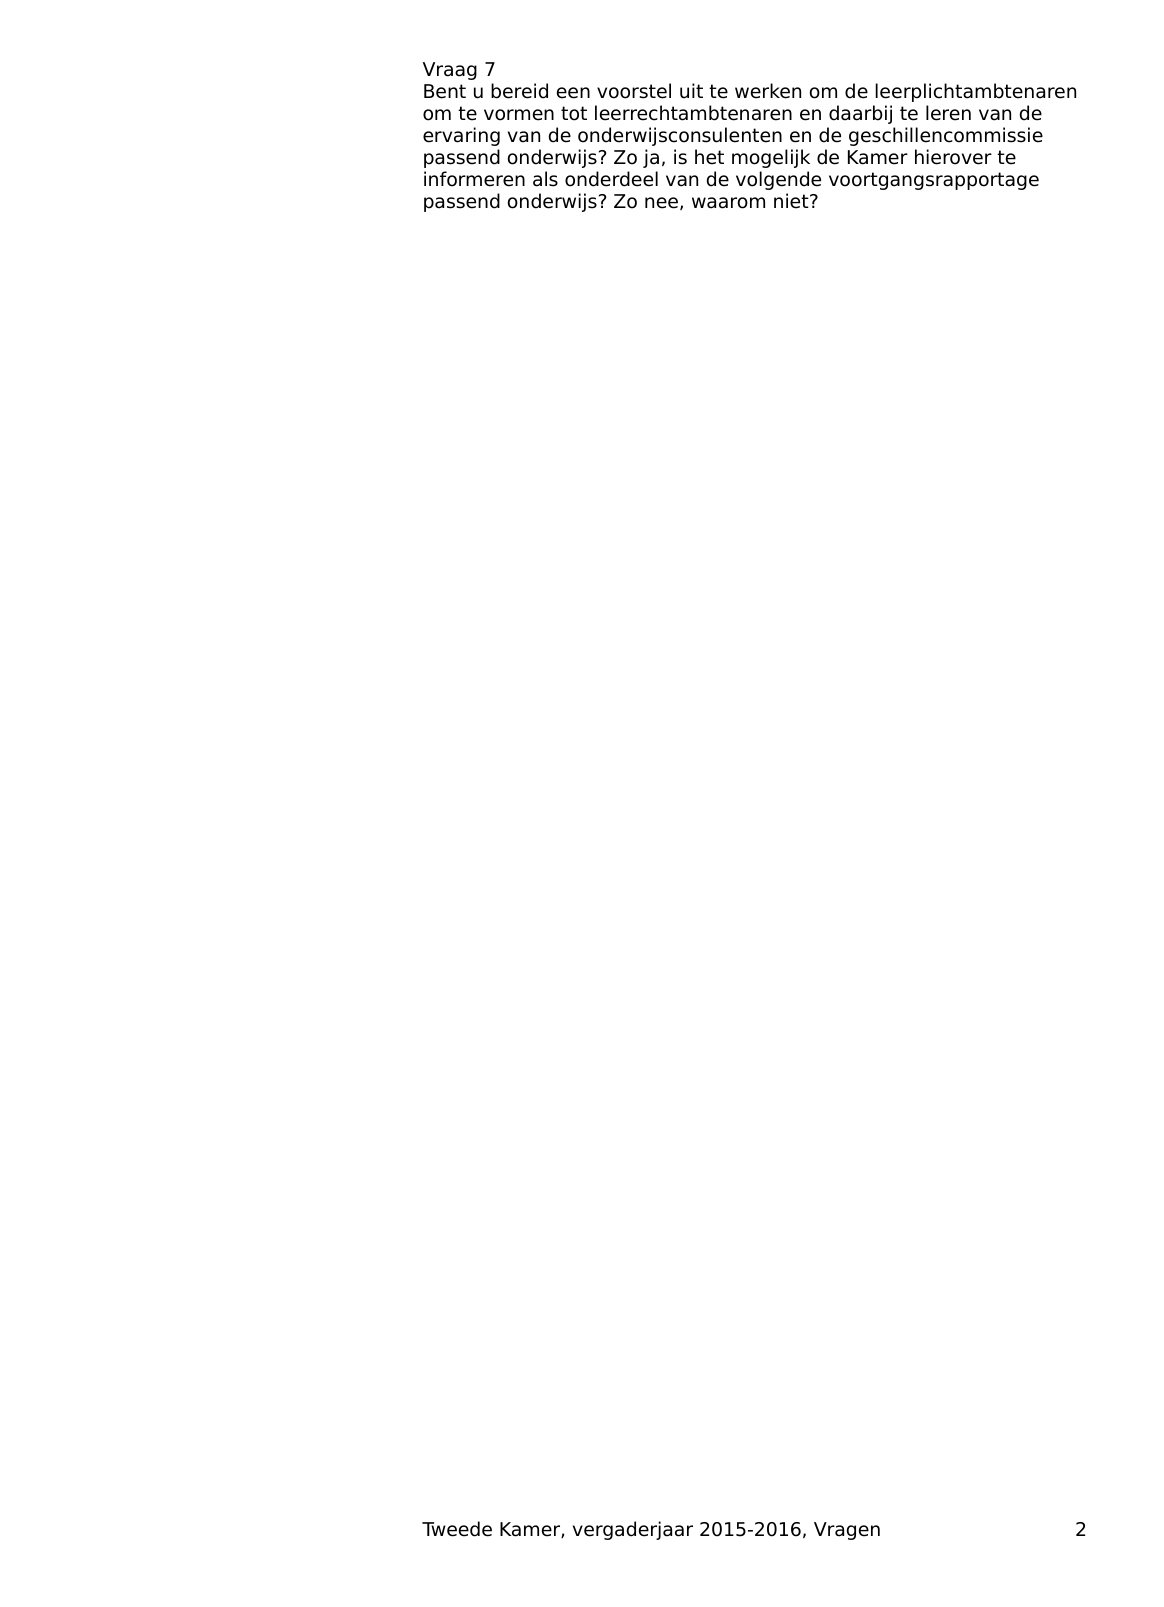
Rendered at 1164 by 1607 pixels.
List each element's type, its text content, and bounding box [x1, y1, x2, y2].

text Vraag 7 [422, 59, 1087, 81]
text Bent u bereid een voorstel uit te werken om de leerplichtambtenaren om te vormen tot leerrechtambtenaren en daarbij te leren van de ervaring van de onderwijsconsulenten en de geschillencommissie passend onderwijs? Zo ja, is het mogelijk de Kamer hierover te informeren als onderdeel van de volgende voortgangsrapportage passend onderwijs? Zo nee, waarom niet? [422, 81, 1087, 213]
